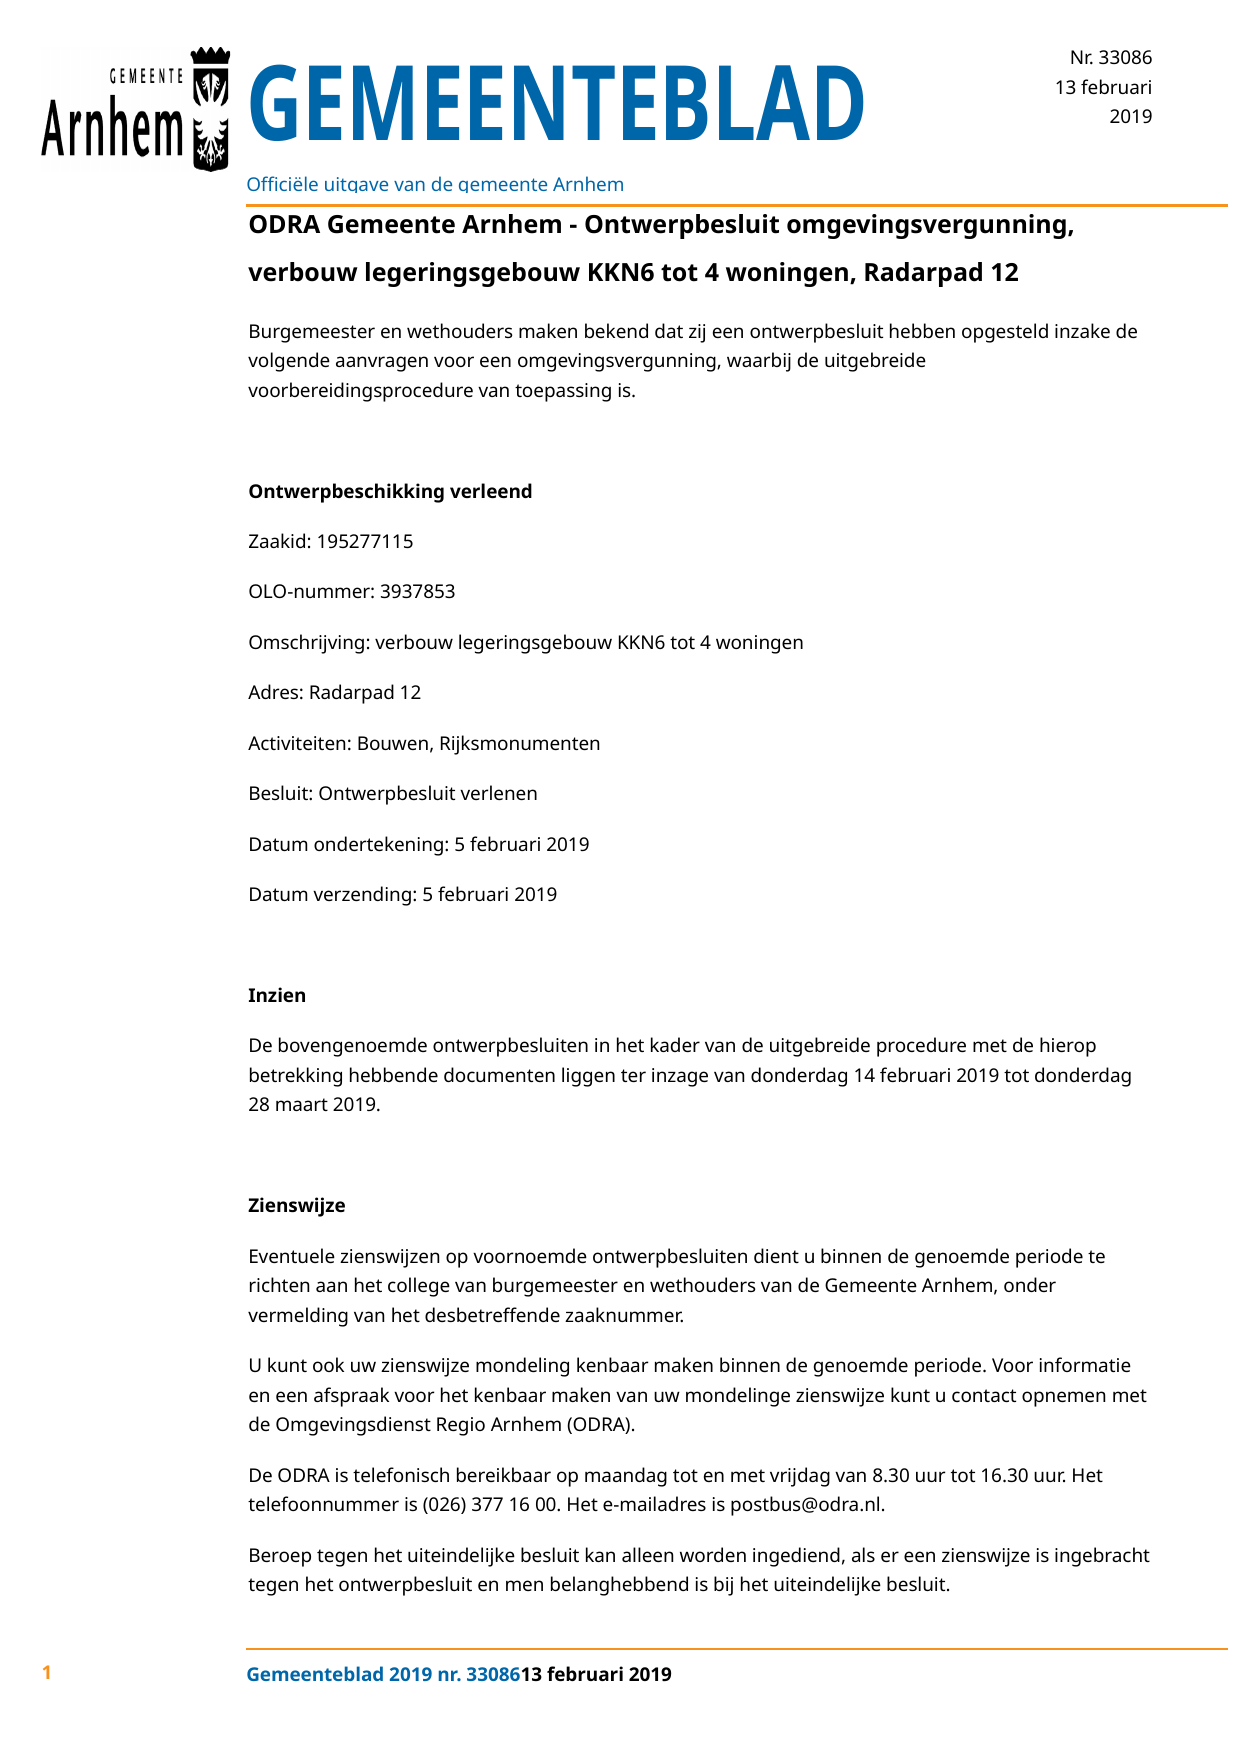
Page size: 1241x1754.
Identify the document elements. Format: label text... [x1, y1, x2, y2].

text Zaakid: 195277115 [248, 528, 1152, 554]
text Datum ondertekening: 5 februari 2019 [248, 831, 1152, 857]
text ODRA Gemeente Arnhem - Ontwerpbesluit omgevingsvergunning, verbouw legeringsgebouw KKN6 tot 4 woningen, Radarpad 12 [248, 207, 1152, 288]
text Datum verzending: 5 februari 2019 [248, 881, 1152, 907]
text Besluit: Ontwerpbesluit verlenen [248, 780, 1152, 806]
text De bovengenoemde ontwerpbesluiten in het kader van de uitgebreide procedure met de hierop betrekking hebbende documenten liggen ter inzage van donderdag 14 februari 2019 tot donderdag 28 maart 2019. [248, 1032, 1152, 1117]
text Beroep tegen het uiteindelijke besluit kan alleen worden ingediend, als er een zienswijze is ingebracht tegen het ontwerpbesluit en men belanghebbend is bij het uiteindelijke besluit. [248, 1542, 1152, 1597]
text Zienswijze [248, 1192, 1152, 1218]
text Burgemeester en wethouders maken bekend dat zij een ontwerpbesluit hebben opgesteld inzake de volgende aanvragen voor een omgevingsvergunning, waarbij de uitgebreide voorbereidingsprocedure van toepassing is. [248, 318, 1152, 403]
text Adres: Radarpad 12 [248, 679, 1152, 705]
text Omschrijving: verbouw legeringsgebouw KKN6 tot 4 woningen [248, 629, 1152, 655]
text De ODRA is telefonisch bereikbaar op maandag tot en met vrijdag van 8.30 uur tot 16.30 uur. Het telefoonnummer is (026) 377 16 00. Het e-mailadres is postbus@odra.nl. [248, 1462, 1152, 1517]
text U kunt ook uw zienswijze mondeling kenbaar maken binnen de genoemde periode. Voor informatie en een afspraak voor het kenbaar maken van uw mondelinge zienswijze kunt u contact opnemen met de Omgevingsdienst Regio Arnhem (ODRA). [248, 1352, 1152, 1437]
text Ontwerpbeschikking verleend [248, 478, 1152, 504]
text OLO-nummer: 3937853 [248, 579, 1152, 604]
picture [41, 47, 231, 172]
text Activiteiten: Bouwen, Rijksmonumenten [248, 730, 1152, 756]
text Eventuele zienswijzen op voornoemde ontwerpbesluiten dient u binnen de genoemde periode te richten aan het college van burgemeester en wethouders van de Gemeente Arnhem, onder vermelding van het desbetreffende zaaknummer. [248, 1243, 1152, 1328]
text Inzien [248, 982, 1152, 1008]
